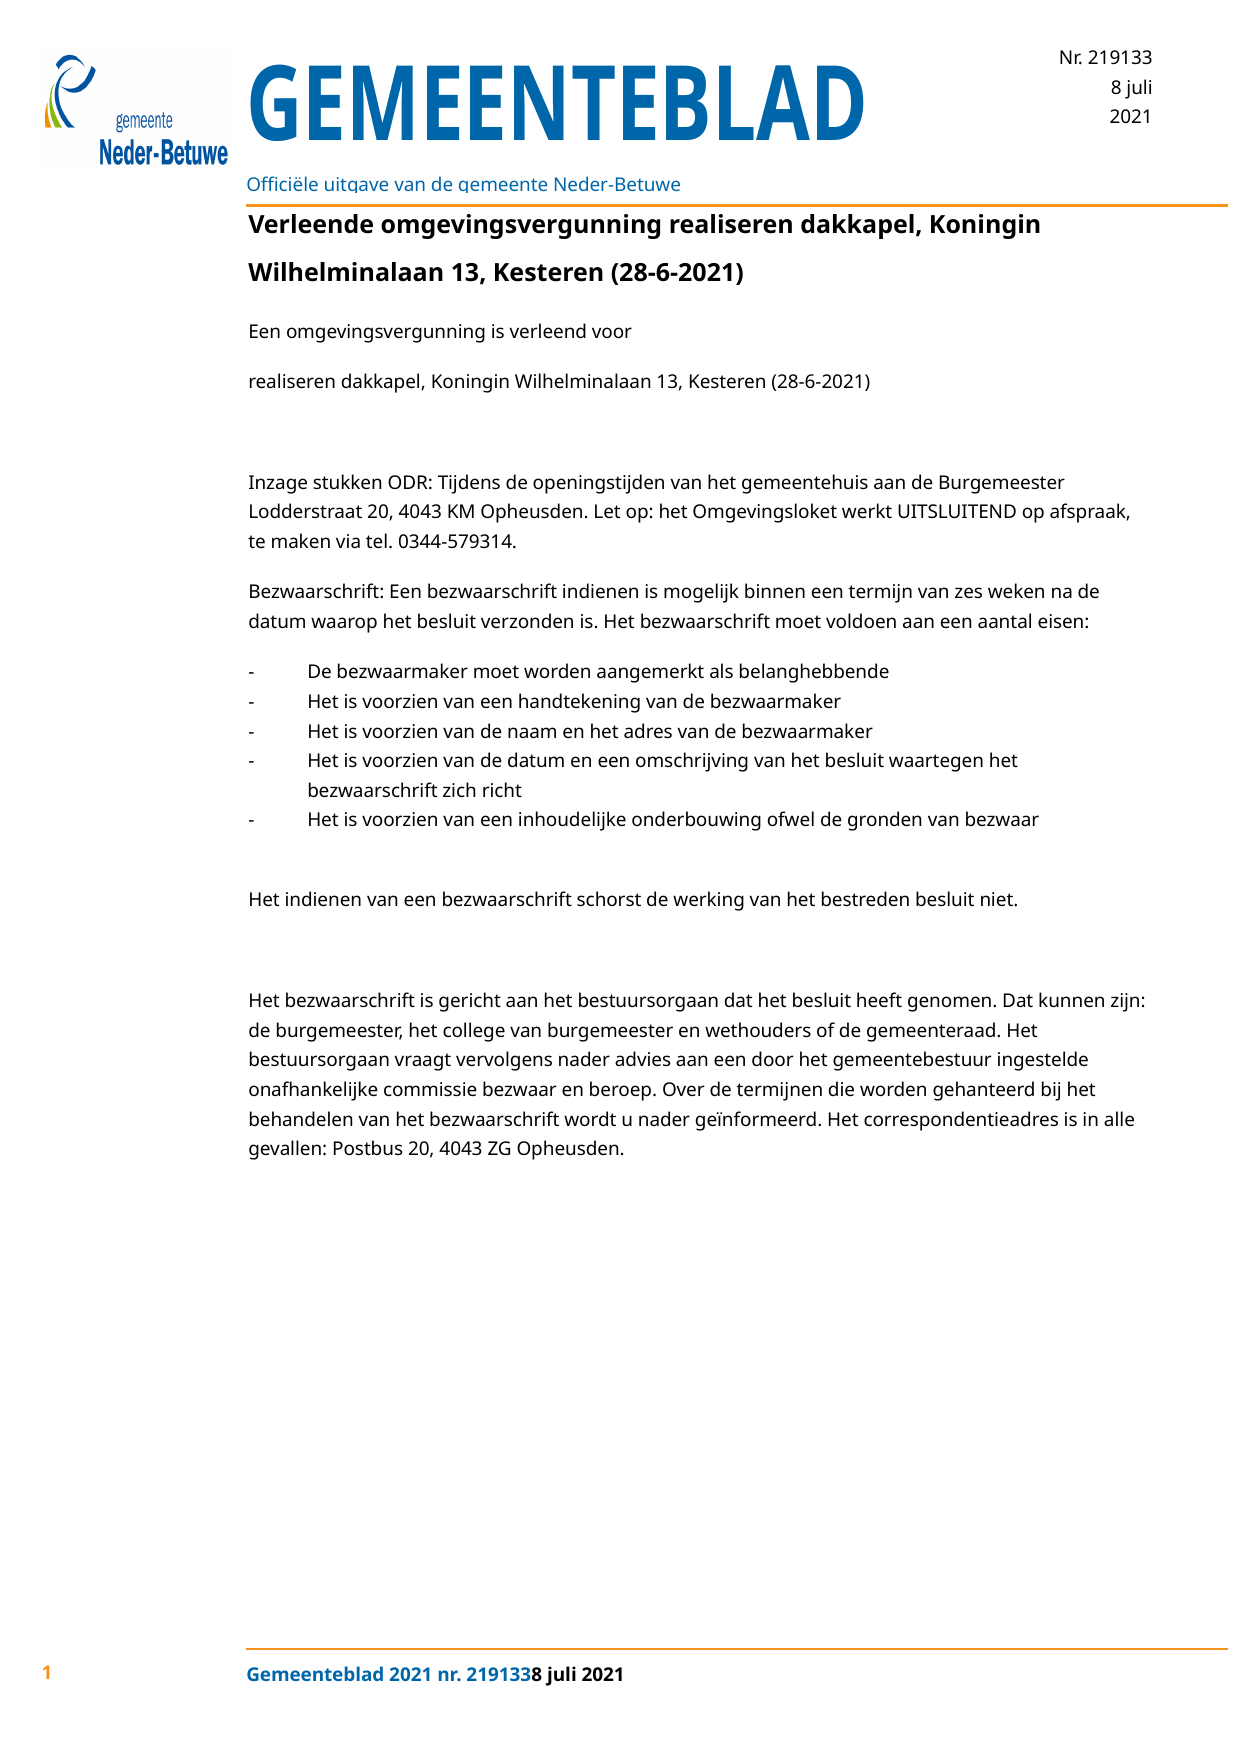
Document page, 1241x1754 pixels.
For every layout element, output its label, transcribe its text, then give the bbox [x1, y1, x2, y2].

list Het is voorzien van een handtekening van de bezwaarmaker [248, 688, 1152, 714]
text Bezwaarschrift: Een bezwaarschrift indienen is mogelijk binnen een termijn van zes weken na de datum waarop het besluit verzonden is. Het bezwaarschrift moet voldoen aan een aantal eisen: [248, 579, 1152, 634]
text Een omgevingsvergunning is verleend voor [248, 318, 1152, 344]
list Het is voorzien van de datum en een omschrijving van het besluit waartegen het bezwaarschrift zich richt [248, 747, 1152, 803]
list De bezwaarmaker moet worden aangemerkt als belanghebbende [248, 659, 1152, 684]
text Inzage stukken ODR: Tijdens de openingstijden van het gemeentehuis aan de Burgemeester Lodderstraat 20, 4043 KM Opheusden. Let op: het Omgevingsloket werkt UITSLUITEND op afspraak, te maken via tel. 0344-579314. [248, 469, 1152, 554]
text Het bezwaarschrift is gericht aan het bestuursorgaan dat het besluit heeft genomen. Dat kunnen zijn: de burgemeester, het college van burgemeester en wethouders of de gemeenteraad. Het bestuursorgaan vraagt vervolgens nader advies aan een door het gemeentebestuur ingestelde onafhankelijke commissie bezwaar en beroep. Over de termijnen die worden gehanteerd bij het behandelen van het bezwaarschrift wordt u nader geïnformeerd. Het correspondentieadres is in alle gevallen: Postbus 20, 4043 ZG Opheusden. [248, 987, 1152, 1161]
text Het indienen van een bezwaarschrift schorst de werking van het bestreden besluit niet. [248, 887, 1152, 912]
list Het is voorzien van de naam en het adres van de bezwaarmaker [248, 718, 1152, 744]
list Het is voorzien van een inhoudelijke onderbouwing ofwel de gronden van bezwaar [248, 807, 1152, 832]
text realiseren dakkapel, Koningin Wilhelminalaan 13, Kesteren (28-6-2021) [248, 368, 1152, 394]
picture [41, 47, 231, 172]
text Verleende omgevingsvergunning realiseren dakkapel, Koningin Wilhelminalaan 13, Kesteren (28-6-2021) [248, 207, 1152, 288]
